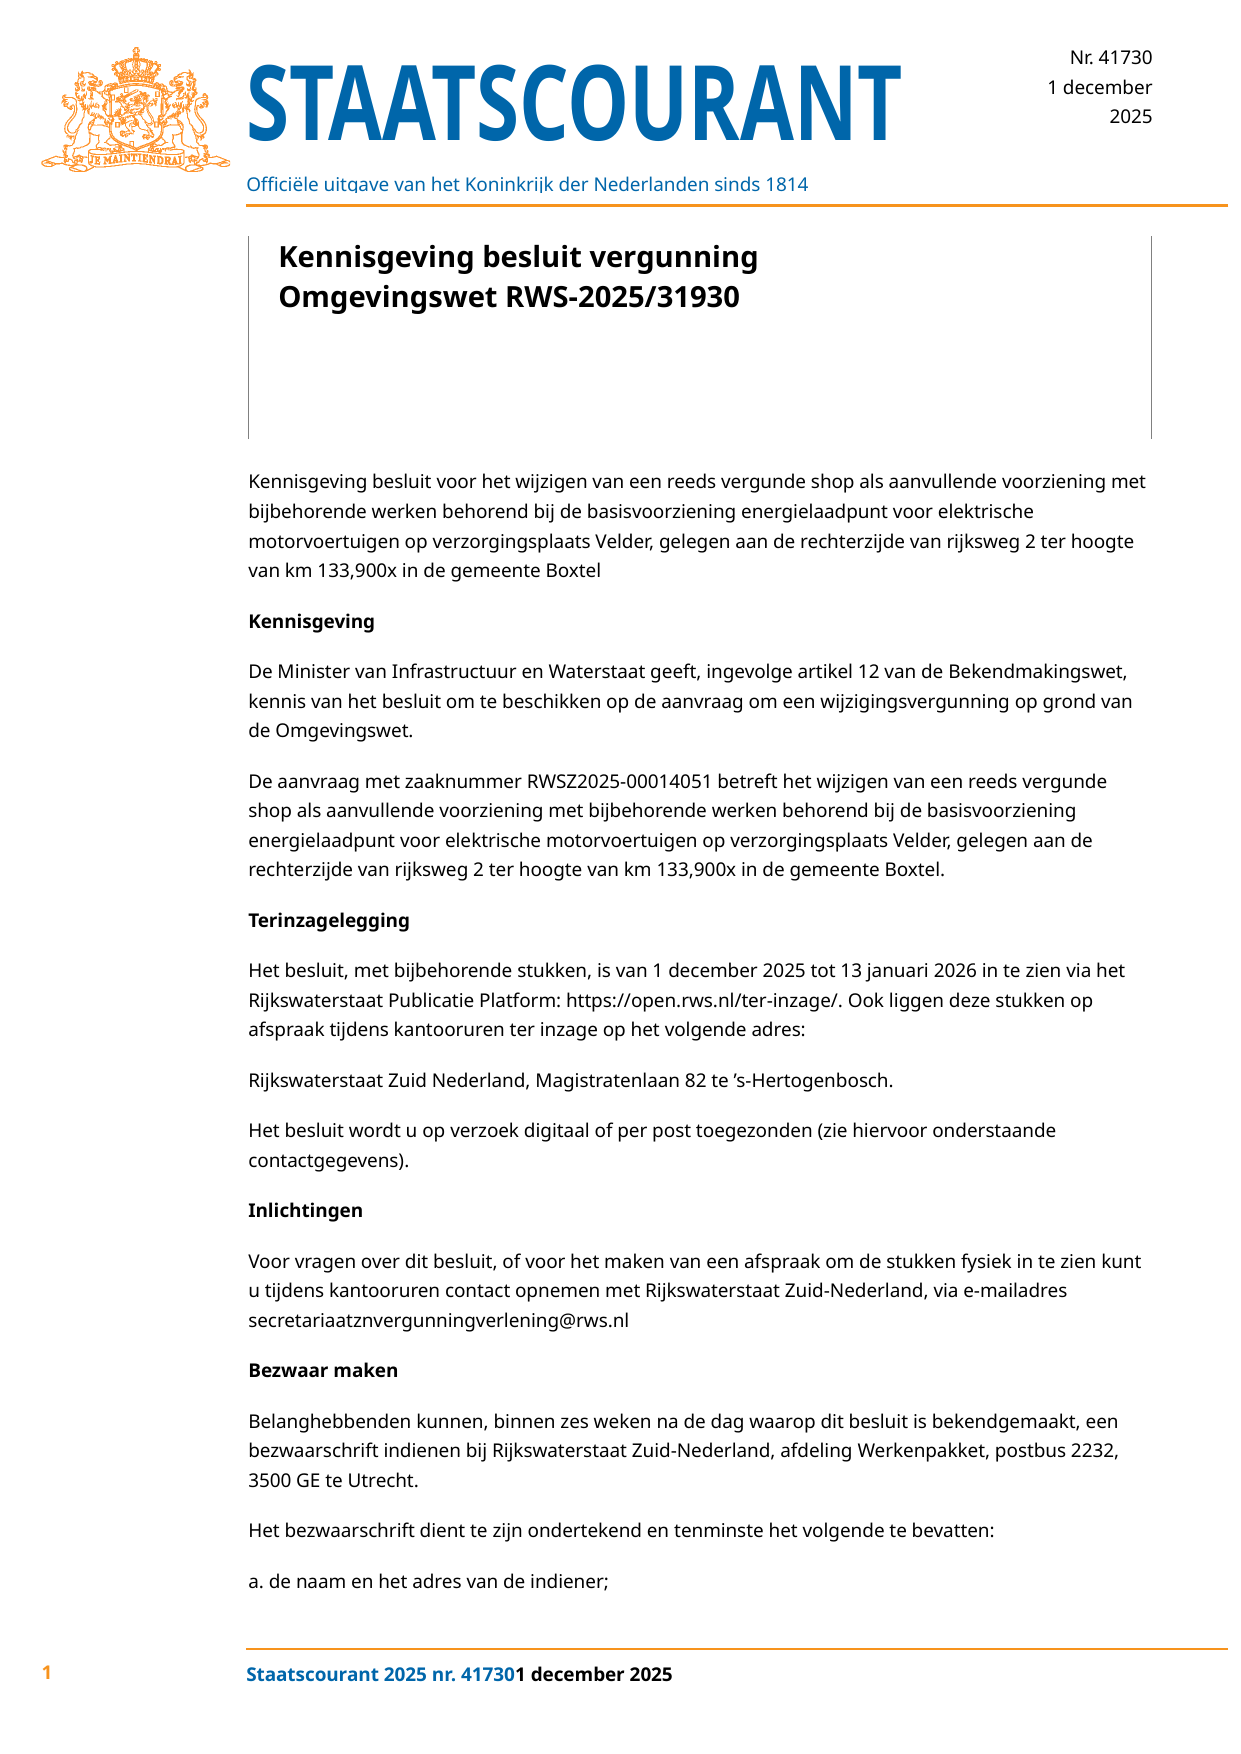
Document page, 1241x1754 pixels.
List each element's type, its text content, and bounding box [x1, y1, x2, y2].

text Het besluit wordt u op verzoek digitaal of per post toegezonden (zie hiervoor onderstaande contactgegevens). [248, 1117, 1152, 1173]
text Het bezwaarschrift dient te zijn ondertekend en tenminste het volgende te bevatten: [248, 1517, 1152, 1543]
text Kennisgeving besluit voor het wijzigen van een reeds vergunde shop als aanvullende voorziening met bijbehorende werken behorend bij de basisvoorziening energielaadpunt voor elektrische motorvoertuigen op verzorgingsplaats Velder, gelegen aan de rechterzijde van rijksweg 2 ter hoogte van km 133,900x in de gemeente Boxtel [248, 469, 1152, 583]
text Het besluit, met bijbehorende stukken, is van 1 december 2025 tot 13 januari 2026 in te zien via het Rijkswaterstaat Publicatie Platform: https://open.rws.nl/ter-inzage/. Ook liggen deze stukken op afspraak tijdens kantooruren ter inzage op het volgende adres: [248, 957, 1152, 1042]
table_header [1090, 236, 1151, 413]
text Bezwaar maken [248, 1357, 1152, 1383]
text Belanghebbenden kunnen, binnen zes weken na de dag waarop dit besluit is bekendgemaakt, een bezwaarschrift indienen bij Rijkswaterstaat Zuid-Nederland, afdeling Werkenpakket, postbus 2232, 3500 GE te Utrecht. [248, 1408, 1152, 1493]
text De Minister van Infrastructuur en Waterstaat geeft, ingevolge artikel 12 van de Bekendmakingswet, kennis van het besluit om te beschikken op de aanvraag om een wijzigingsvergunning op grond van de Omgevingswet. [248, 658, 1152, 743]
text Rijkswaterstaat Zuid Nederland, Magistratenlaan 82 te ’s-Hertogenbosch. [248, 1067, 1152, 1093]
picture [912, 236, 1090, 414]
table_header Kennisgeving besluit vergunning Omgevingswet RWS-2025/31930 [249, 236, 850, 439]
text Inlichtingen [248, 1197, 1152, 1223]
table_header [850, 236, 912, 413]
picture [41, 47, 231, 172]
text Terinzagelegging [248, 907, 1152, 933]
text a. de naam en het adres van de indiener; [248, 1568, 1152, 1593]
table_header [850, 414, 1151, 439]
text De aanvraag met zaaknummer RWSZ2025-00014051 betreft het wijzigen van een reeds vergunde shop als aanvullende voorziening met bijbehorende werken behorend bij de basisvoorziening energielaadpunt voor elektrische motorvoertuigen op verzorgingsplaats Velder, gelegen aan de rechterzijde van rijksweg 2 ter hoogte van km 133,900x in de gemeente Boxtel. [248, 768, 1152, 882]
text Kennisgeving [248, 608, 1152, 633]
text Voor vragen over dit besluit, of voor het maken van een afspraak om de stukken fysiek in te zien kunt u tijdens kantooruren contact opnemen met Rijkswaterstaat Zuid-Nederland, via e-mailadres secretariaatznvergunningverlening@rws.nl [248, 1248, 1152, 1333]
